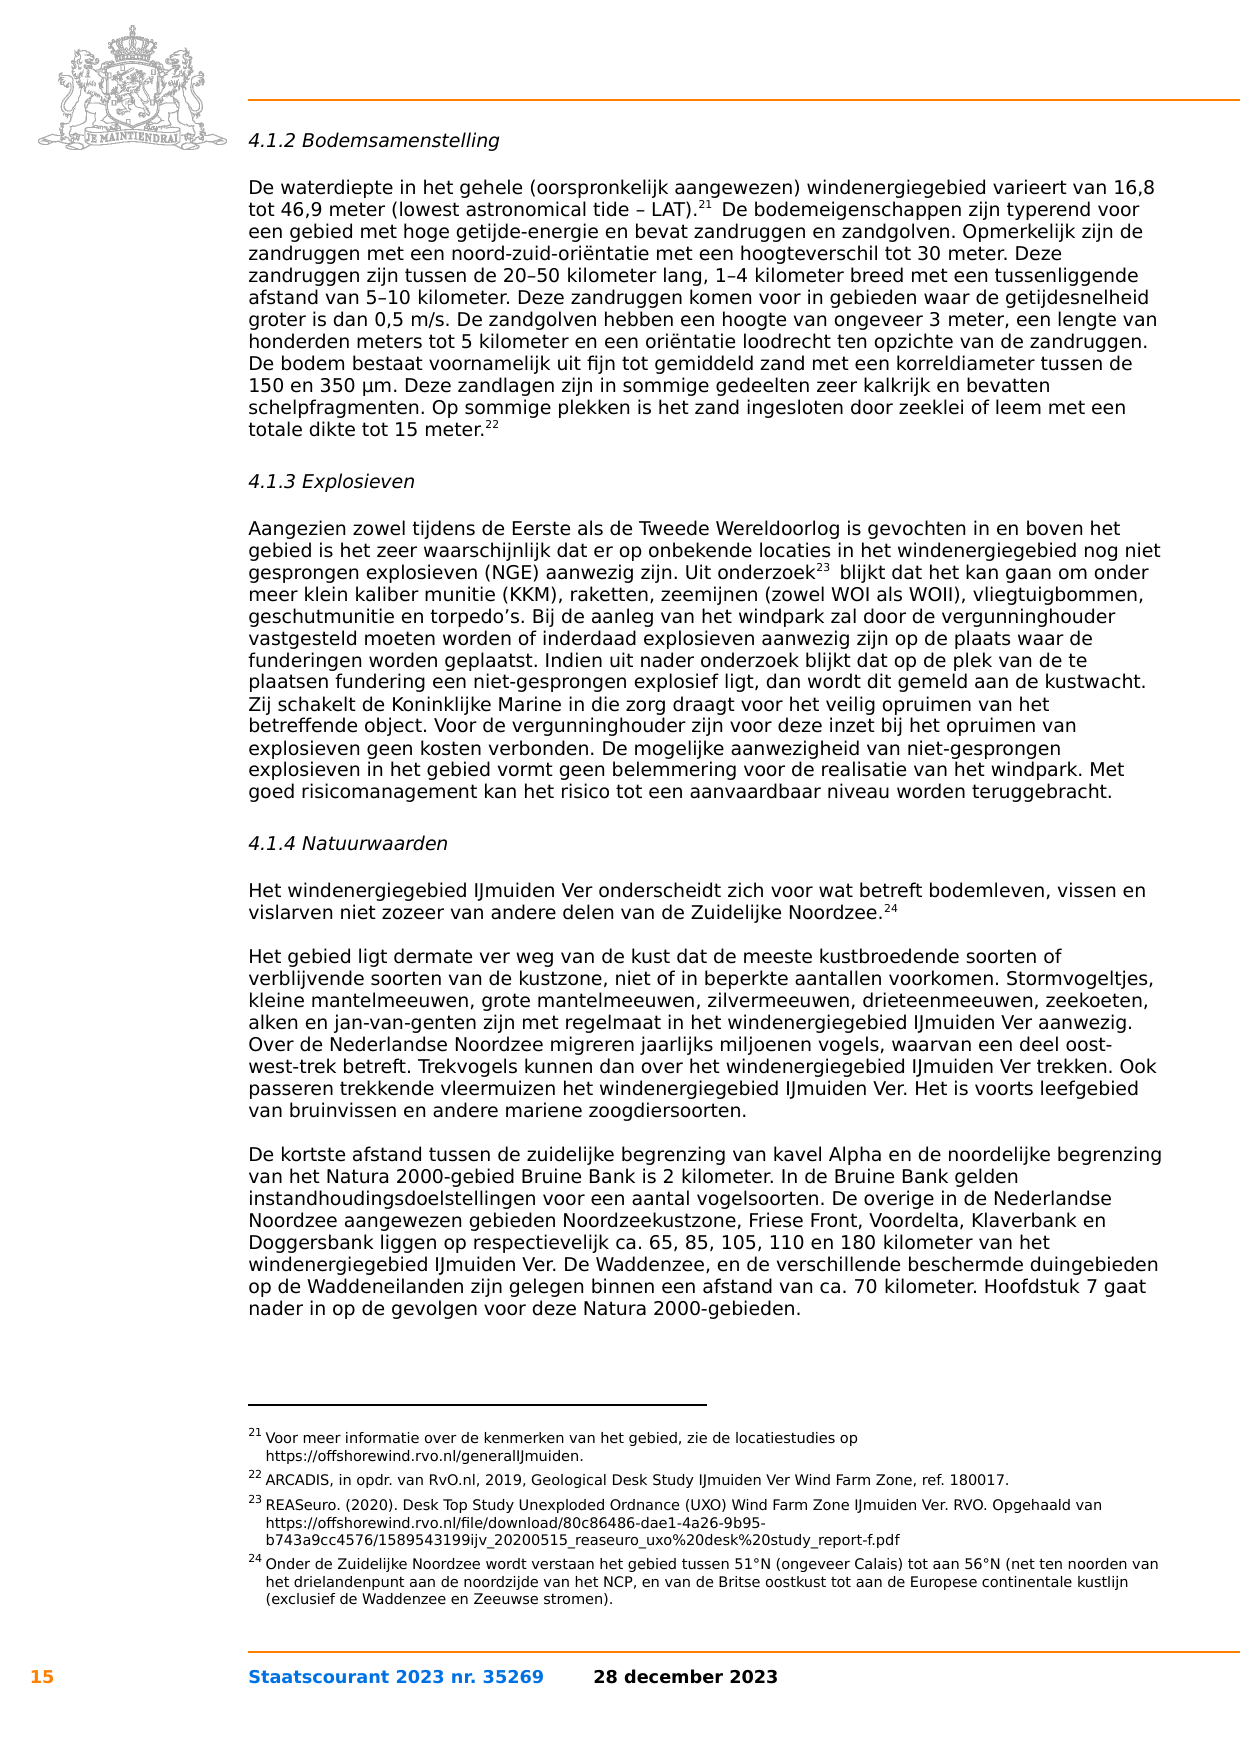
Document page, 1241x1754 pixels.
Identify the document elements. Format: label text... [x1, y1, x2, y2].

text Het windenergiegebied IJmuiden Ver onderscheidt zich voor wat betreft bodemleven, vissen en vislarven niet zozeer van andere delen van de Zuidelijke Noordzee. [248, 880, 1163, 924]
text Het gebied ligt dermate ver weg van de kust dat de meeste kustbroedende soorten of verblijvende soorten van de kustzone, niet of in beperkte aantallen voorkomen. Stormvogeltjes, kleine mantelmeeuwen, grote mantelmeeuwen, zilvermeeuwen, drieteenmeeuwen, zeekoeten, alken en jan-van-genten zijn met regelmaat in het windenergiegebied IJmuiden Ver aanwezig. Over de Nederlandse Noordzee migreren jaarlijks miljoenen vogels, waarvan een deel oost-west-trek betreft. Trekvogels kunnen dan over het windenergiegebied IJmuiden Ver trekken. Ook passeren trekkende vleermuizen het windenergiegebied IJmuiden Ver. Het is voorts leefgebied van bruinvissen en andere mariene zoogdiersoorten. [248, 946, 1163, 1122]
text Aangezien zowel tijdens de Eerste als de Tweede Wereldoorlog is gevochten in en boven het gebied is het zeer waarschijnlijk dat er op onbekende locaties in het windenergiegebied nog niet gesprongen explosieven (NGE) aanwezig zijn. Uit onderzoek blijkt dat het kan gaan om onder meer klein kaliber munitie (KKM), raketten, zeemijnen (zowel WOI als WOII), vliegtuigbommen, geschutmunitie en torpedo’s. Bij de aanleg van het windpark zal door de vergunninghouder vastgesteld moeten worden of inderdaad explosieven aanwezig zijn op de plaats waar de funderingen worden geplaatst. Indien uit nader onderzoek blijkt dat op de plek van de te plaatsen fundering een niet-gesprongen explosief ligt, dan wordt dit gemeld aan de kustwacht. Zij schakelt de Koninklijke Marine in die zorg draagt voor het veilig opruimen van het betreffende object. Voor de vergunninghouder zijn voor deze inzet bij het opruimen van explosieven geen kosten verbonden. De mogelijke aanwezigheid van niet-gesprongen explosieven in het gebied vormt geen belemmering voor de realisatie van het windpark. Met goed risicomanagement kan het risico tot een aanvaardbaar niveau worden teruggebracht. [248, 518, 1163, 803]
subtitle 4.1.3 Explosieven [248, 471, 1163, 493]
text REASeuro. (2020). Desk Top Study Unexploded Ordnance (UXO) Wind Farm Zone IJmuiden Ver. RVO. Opgehaald van https://offshorewind.rvo.nl/file/download/80c86486-dae1-4a26-9b95-b743a9cc4576/1589543199ijv_20200515_reaseuro_uxo%20desk%20study_report-f.pdf [248, 1493, 1163, 1549]
text Onder de Zuidelijke Noordzee wordt verstaan het gebied tussen 51°N (ongeveer Calais) tot aan 56°N (net ten noorden van het drielandenpunt aan de noordzijde van het NCP, en van de Britse oostkust tot aan de Europese continentale kustlijn (exclusief de Waddenzee en Zeeuwse stromen). [248, 1552, 1163, 1608]
picture [38, 25, 227, 150]
subtitle 4.1.2 Bodemsamenstelling [248, 130, 1163, 152]
text De kortste afstand tussen de zuidelijke begrenzing van kavel Alpha en de noordelijke begrenzing van het Natura 2000-gebied Bruine Bank is 2 kilometer. In de Bruine Bank gelden instandhoudingsdoelstellingen voor een aantal vogelsoorten. De overige in de Nederlandse Noordzee aangewezen gebieden Noordzeekustzone, Friese Front, Voordelta, Klaverbank en Doggersbank liggen op respectievelijk ca. 65, 85, 105, 110 en 180 kilometer van het windenergiegebied IJmuiden Ver. De Waddenzee, en de verschillende beschermde duingebieden op de Waddeneilanden zijn gelegen binnen een afstand van ca. 70 kilometer. Hoofdstuk 7 gaat nader in op de gevolgen voor deze Natura 2000-gebieden. [248, 1144, 1163, 1320]
text Voor meer informatie over de kenmerken van het gebied, zie de locatiestudies op https://offshorewind.rvo.nl/generalIJmuiden. [248, 1426, 1163, 1465]
text De waterdiepte in het gehele (oorspronkelijk aangewezen) windenergiegebied varieert van 16,8 tot 46,9 meter (lowest astronomical tide – LAT). De bodemeigenschappen zijn typerend voor een gebied met hoge getijde-energie en bevat zandruggen en zandgolven. Opmerkelijk zijn de zandruggen met een noord-zuid-oriëntatie met een hoogteverschil tot 30 meter. Deze zandruggen zijn tussen de 20–50 kilometer lang, 1–4 kilometer breed met een tussenliggende afstand van 5–10 kilometer. Deze zandruggen komen voor in gebieden waar de getijdesnelheid groter is dan 0,5 m/s. De zandgolven hebben een hoogte van ongeveer 3 meter, een lengte van honderden meters tot 5 kilometer en een oriëntatie loodrecht ten opzichte van de zandruggen. De bodem bestaat voornamelijk uit fijn tot gemiddeld zand met een korreldiameter tussen de 150 en 350 μm. Deze zandlagen zijn in sommige gedeelten zeer kalkrijk en bevatten schelpfragmenten. Op sommige plekken is het zand ingesloten door zeeklei of leem met een totale dikte tot 15 meter. [248, 177, 1163, 441]
subtitle 4.1.4 Natuurwaarden [248, 833, 1163, 855]
text ARCADIS, in opdr. van RvO.nl, 2019, Geological Desk Study IJmuiden Ver Wind Farm Zone, ref. 180017. [248, 1468, 1163, 1490]
